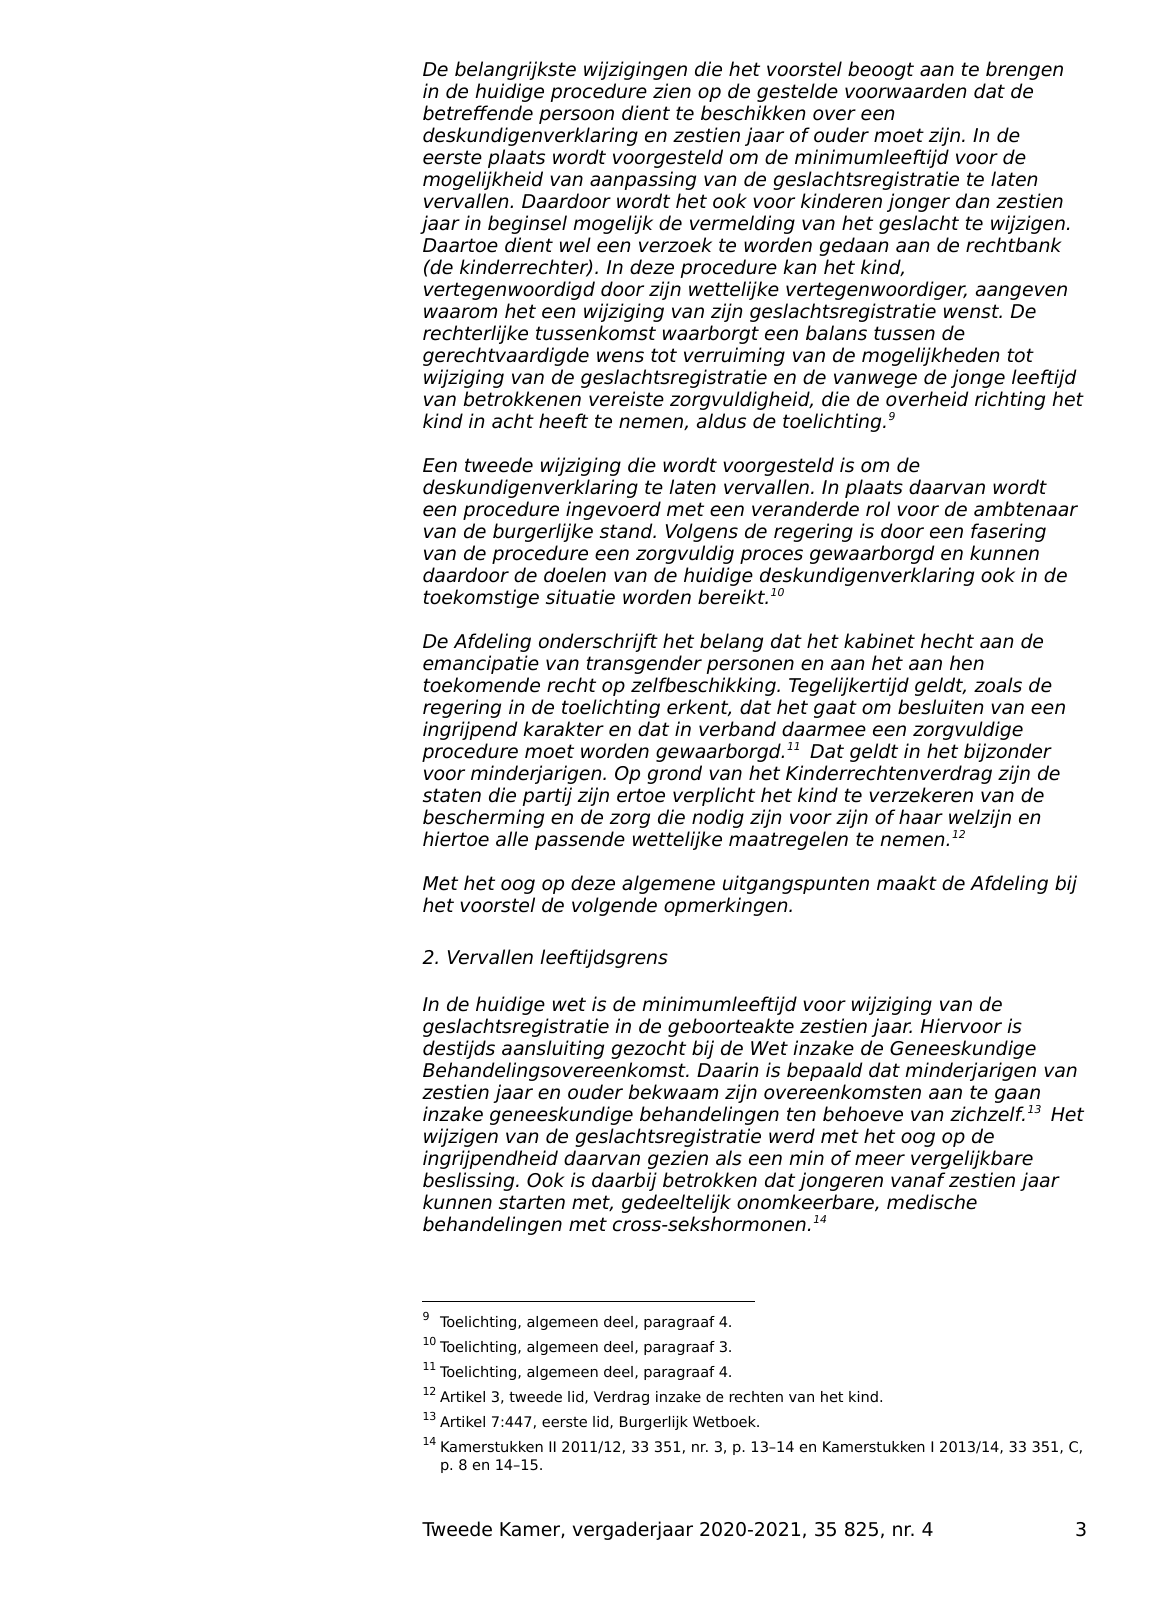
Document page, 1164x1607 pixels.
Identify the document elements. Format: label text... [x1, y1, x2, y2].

text Een tweede wijziging die wordt voorgesteld is om de deskundigenverklaring te laten vervallen. In plaats daarvan wordt een procedure ingevoerd met een veranderde rol voor de ambtenaar van de burgerlijke stand. Volgens de regering is door een fasering van de procedure een zorgvuldig proces gewaarborgd en kunnen daardoor de doelen van de huidige deskundigenverklaring ook in de toekomstige situatie worden bereikt. [422, 455, 1087, 609]
text De Afdeling onderschrijft het belang dat het kabinet hecht aan de emancipatie van transgender personen en aan het aan hen toekomende recht op zelfbeschikking. Tegelijkertijd geldt, zoals de regering in de toelichting erkent, dat het gaat om besluiten van een ingrijpend karakter en dat in verband daarmee een zorgvuldige procedure moet worden gewaarborgd. Dat geldt in het bijzonder voor minderjarigen. Op grond van het Kinderrechtenverdrag zijn de staten die partij zijn ertoe verplicht het kind te verzekeren van de bescherming en de zorg die nodig zijn voor zijn of haar welzijn en hiertoe alle passende wettelijke maatregelen te nemen. [422, 631, 1087, 851]
text Toelichting, algemeen deel, paragraaf 4. [422, 1360, 1087, 1382]
text In de huidige wet is de minimumleeftijd voor wijziging van de geslachtsregistratie in de geboorteakte zestien jaar. Hiervoor is destijds aansluiting gezocht bij de Wet inzake de Geneeskundige Behandelingsovereenkomst. Daarin is bepaald dat minderjarigen van zestien jaar en ouder bekwaam zijn overeenkomsten aan te gaan inzake geneeskundige behandelingen ten behoeve van zichzelf. Het wijzigen van de geslachtsregistratie werd met het oog op de ingrijpendheid daarvan gezien als een min of meer vergelijkbare beslissing. Ook is daarbij betrokken dat jongeren vanaf zestien jaar kunnen starten met, gedeeltelijk onomkeerbare, medische behandelingen met cross-sekshormonen. [422, 994, 1087, 1236]
text Artikel 7:447, eerste lid, Burgerlijk Wetboek. [422, 1410, 1087, 1432]
subtitle 2. Vervallen leeftijdsgrens [422, 947, 1087, 969]
text Kamerstukken II 2011/12, 33 351, nr. 3, p. 13–14 en Kamerstukken I 2013/14, 33 351, C, p. 8 en 14–15. [422, 1435, 1087, 1474]
text Toelichting, algemeen deel, paragraaf 3. [422, 1335, 1087, 1357]
text Artikel 3, tweede lid, Verdrag inzake de rechten van het kind. [422, 1385, 1087, 1407]
text Met het oog op deze algemene uitgangspunten maakt de Afdeling bij het voorstel de volgende opmerkingen. [422, 873, 1087, 917]
text Toelichting, algemeen deel, paragraaf 4. [422, 1310, 1087, 1332]
text De belangrijkste wijzigingen die het voorstel beoogt aan te brengen in de huidige procedure zien op de gestelde voorwaarden dat de betreffende persoon dient te beschikken over een deskundigenverklaring en zestien jaar of ouder moet zijn. In de eerste plaats wordt voorgesteld om de minimumleeftijd voor de mogelijkheid van aanpassing van de geslachtsregistratie te laten vervallen. Daardoor wordt het ook voor kinderen jonger dan zestien jaar in beginsel mogelijk de vermelding van het geslacht te wijzigen. Daartoe dient wel een verzoek te worden gedaan aan de rechtbank (de kinderrechter). In deze procedure kan het kind, vertegenwoordigd door zijn wettelijke vertegenwoordiger, aangeven waarom het een wijziging van zijn geslachtsregistratie wenst. De rechterlijke tussenkomst waarborgt een balans tussen de gerechtvaardigde wens tot verruiming van de mogelijkheden tot wijziging van de geslachtsregistratie en de vanwege de jonge leeftijd van betrokkenen vereiste zorgvuldigheid, die de overheid richting het kind in acht heeft te nemen, aldus de toelichting. [422, 59, 1087, 433]
